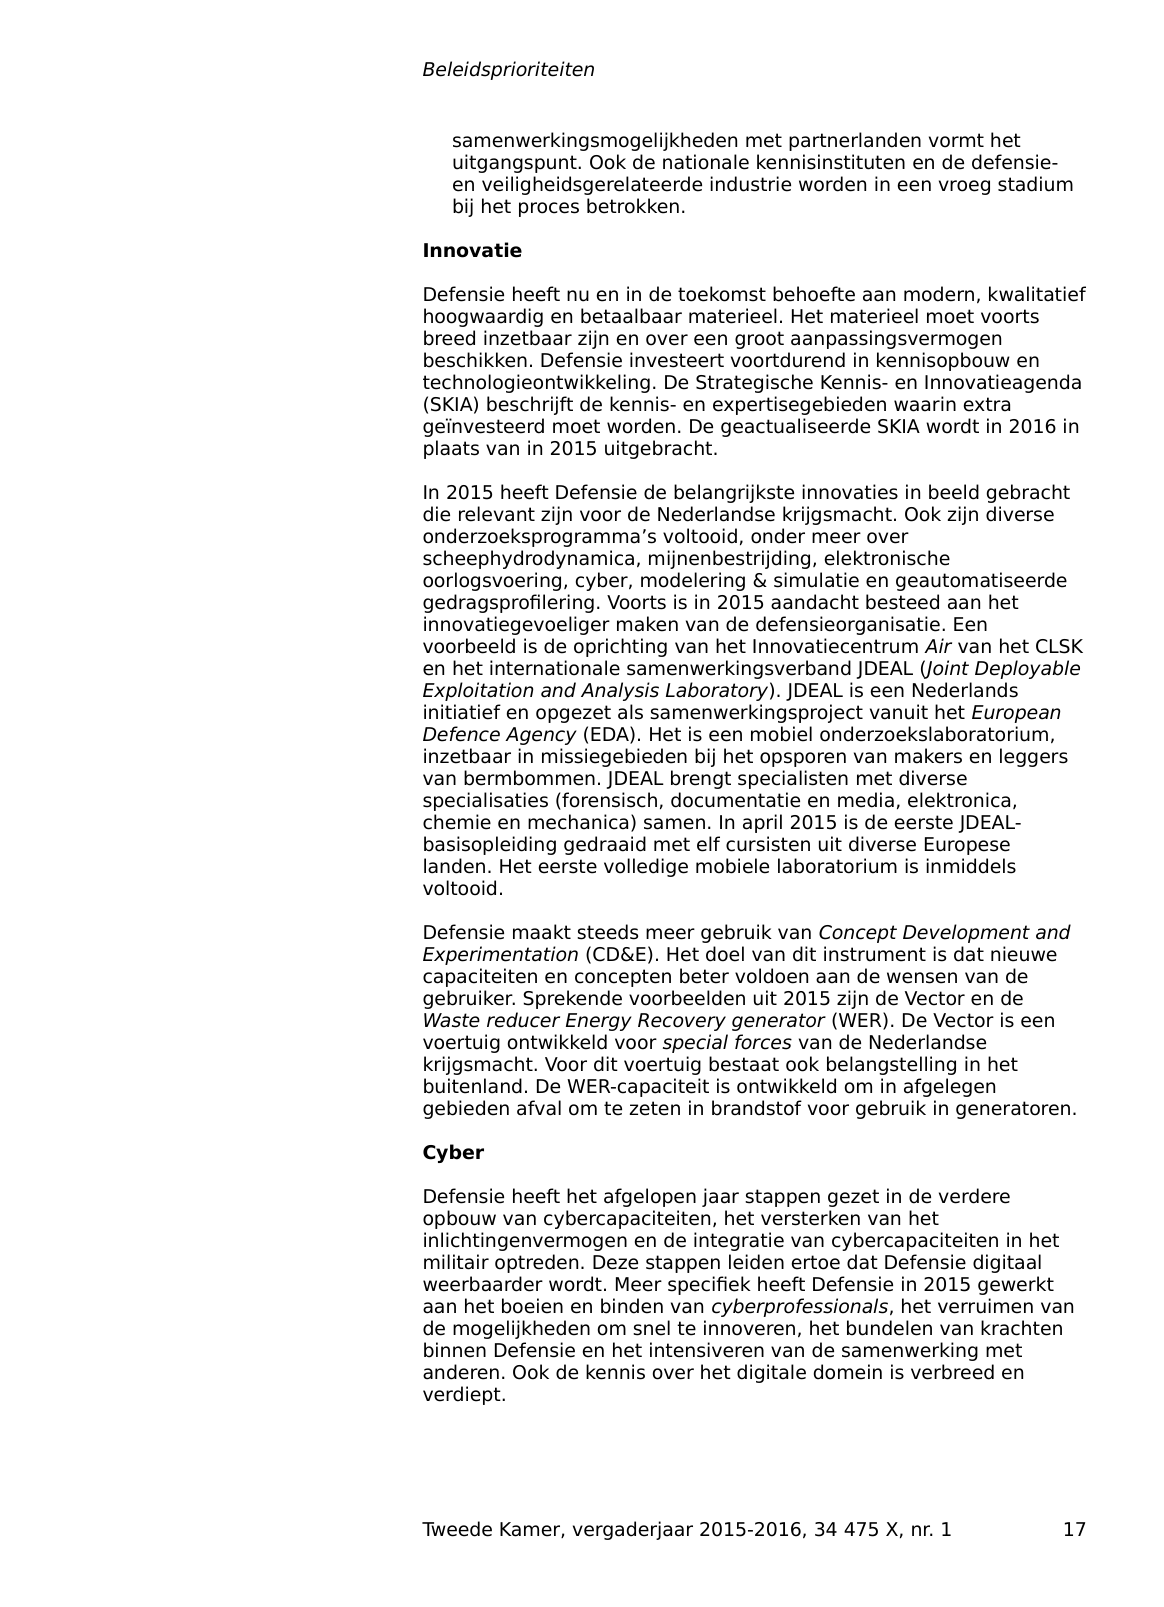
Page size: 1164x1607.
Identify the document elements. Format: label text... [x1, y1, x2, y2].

text In 2015 heeft Defensie de belangrijkste innovaties in beeld gebracht die relevant zijn voor de Nederlandse krijgsmacht. Ook zijn diverse onderzoeksprogramma’s voltooid, onder meer over scheephydrodynamica, mijnenbestrijding, elektronische oorlogsvoering, cyber, modelering & simulatie en geautomatiseerde gedragsprofilering. Voorts is in 2015 aandacht besteed aan het innovatiegevoeliger maken van de defensieorganisatie. Een voorbeeld is de oprichting van het Innovatiecentrum Air van het CLSK en het internationale samenwerkingsverband JDEAL (Joint Deployable Exploitation and Analysis Laboratory). JDEAL is een Nederlands initiatief en opgezet als samenwerkingsproject vanuit het European Defence Agency (EDA). Het is een mobiel onderzoekslaboratorium, inzetbaar in missiegebieden bij het opsporen van makers en leggers van bermbommen. JDEAL brengt specialisten met diverse specialisaties (forensisch, documentatie en media, elektronica, chemie en mechanica) samen. In april 2015 is de eerste JDEAL-basisopleiding gedraaid met elf cursisten uit diverse Europese landen. Het eerste volledige mobiele laboratorium is inmiddels voltooid. [422, 482, 1087, 900]
text Defensie heeft het afgelopen jaar stappen gezet in de verdere opbouw van cybercapaciteiten, het versterken van het inlichtingenvermogen en de integratie van cybercapaciteiten in het militair optreden. Deze stappen leiden ertoe dat Defensie digitaal weerbaarder wordt. Meer specifiek heeft Defensie in 2015 gewerkt aan het boeien en binden van cyberprofessionals, het verruimen van de mogelijkheden om snel te innoveren, het bundelen van krachten binnen Defensie en het intensiveren van de samenwerking met anderen. Ook de kennis over het digitale domein is verbreed en verdiept. [422, 1186, 1087, 1406]
text samenwerkingsmogelijkheden met partnerlanden vormt het uitgangspunt. Ook de nationale kennisinstituten en de defensie- en veiligheidsgerelateerde industrie worden in een vroeg stadium bij het proces betrokken. [422, 130, 1087, 218]
text Defensie heeft nu en in de toekomst behoefte aan modern, kwalitatief hoogwaardig en betaalbaar materieel. Het materieel moet voorts breed inzetbaar zijn en over een groot aanpassingsvermogen beschikken. Defensie investeert voortdurend in kennisopbouw en technologieontwikkeling. De Strategische Kennis- en Innovatieagenda (SKIA) beschrijft de kennis- en expertisegebieden waarin extra geïnvesteerd moet worden. De geactualiseerde SKIA wordt in 2016 in plaats van in 2015 uitgebracht. [422, 284, 1087, 460]
text Defensie maakt steeds meer gebruik van Concept Development and Experimentation (CD&E). Het doel van dit instrument is dat nieuwe capaciteiten en concepten beter voldoen aan de wensen van de gebruiker. Sprekende voorbeelden uit 2015 zijn de Vector en de Waste reducer Energy Recovery generator (WER). De Vector is een voertuig ontwikkeld voor special forces van de Nederlandse krijgsmacht. Voor dit voertuig bestaat ook belangstelling in het buitenland. De WER-capaciteit is ontwikkeld om in afgelegen gebieden afval om te zeten in brandstof voor gebruik in generatoren. [422, 922, 1087, 1120]
subtitle Cyber [422, 1142, 1087, 1164]
subtitle Innovatie [422, 240, 1087, 262]
